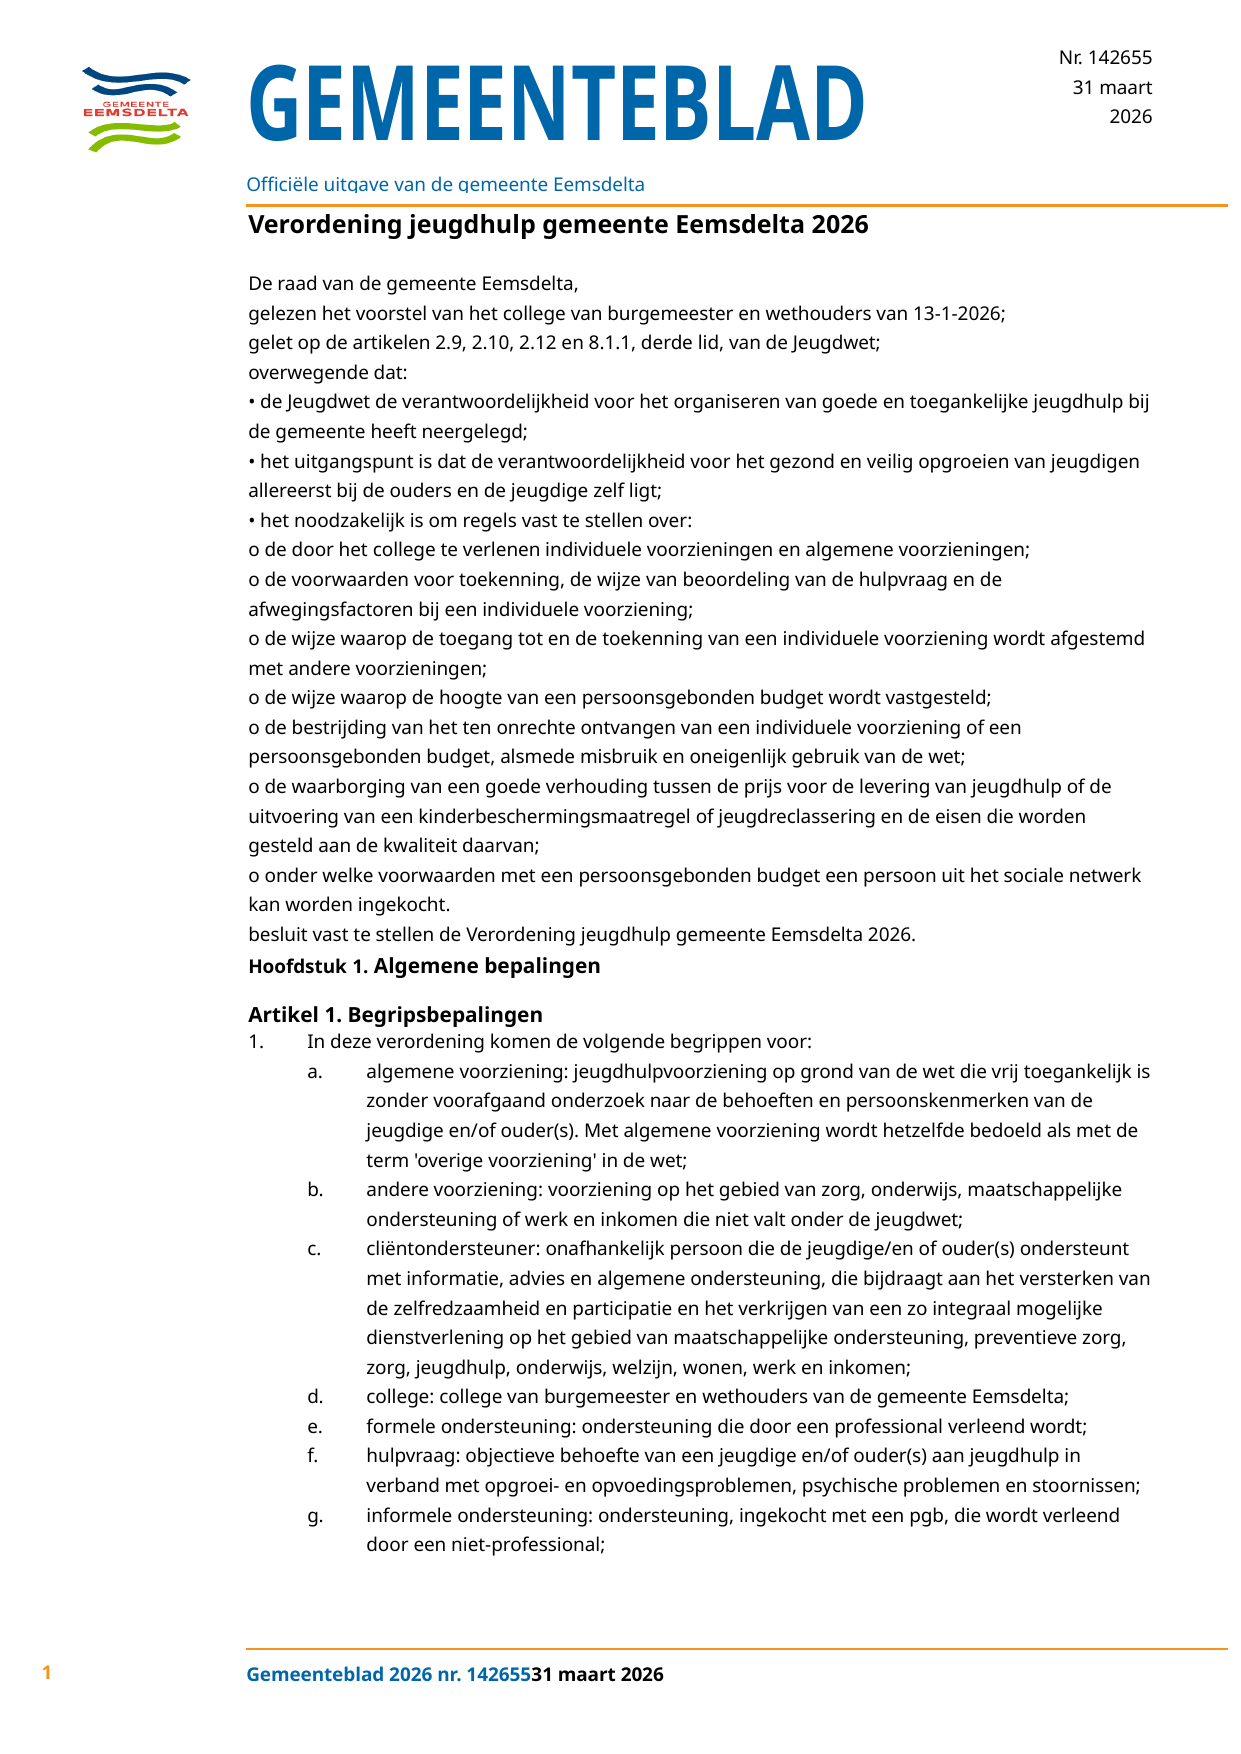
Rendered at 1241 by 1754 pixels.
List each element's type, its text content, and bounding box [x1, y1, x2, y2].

text o de wijze waarop de toegang tot en de toekenning van een individuele voorziening wordt afgestemd met andere voorzieningen; [248, 625, 1152, 681]
text o de wijze waarop de hoogte van een persoonsgebonden budget wordt vastgesteld; [248, 684, 1152, 710]
text gelezen het voorstel van het college van burgemeester en wethouders van 13-1-2026; [248, 300, 1152, 326]
text gelet op de artikelen 2.9, 2.10, 2.12 en 8.1.1, derde lid, van de Jeugdwet; [248, 329, 1152, 355]
text o de voorwaarden voor toekenning, de wijze van beoordeling van de hulpvraag en de afwegingsfactoren bij een individuele voorziening; [248, 566, 1152, 621]
list cliëntondersteuner: onafhankelijk persoon die de jeugdige/en of ouder(s) ondersteunt met informatie, advies en algemene ondersteuning, die bijdraagt aan het versterken van de zelfredzaamheid en participatie en het verkrijgen van een zo integraal mogelijke dienstverlening op het gebied van maatschappelijke ondersteuning, preventieve zorg, zorg, jeugdhulp, onderwijs, welzijn, wonen, werk en inkomen; [307, 1236, 1152, 1379]
text besluit vast te stellen de Verordening jeugdhulp gemeente Eemsdelta 2026. [248, 921, 1152, 947]
text o de waarborging van een goede verhouding tussen de prijs voor de levering van jeugdhulp of de uitvoering van een kinderbeschermingsmaatregel of jeugdreclassering en de eisen die worden gesteld aan de kwaliteit daarvan; [248, 773, 1152, 858]
text • de Jeugdwet de verantwoordelijkheid voor het organiseren van goede en toegankelijke jeugdhulp bij de gemeente heeft neergelegd; [248, 389, 1152, 444]
text Verordening jeugdhulp gemeente Eemsdelta 2026 [248, 207, 1152, 241]
text o de door het college te verlenen individuele voorzieningen en algemene voorzieningen; [248, 537, 1152, 562]
text Hoofdstuk 1. Algemene bepalingen [248, 951, 1152, 979]
text • het uitgangspunt is dat de verantwoordelijkheid voor het gezond en veilig opgroeien van jeugdigen allereerst bij de ouders en de jeugdige zelf ligt; [248, 448, 1152, 503]
list college: college van burgemeester en wethouders van de gemeente Eemsdelta; [307, 1383, 1152, 1409]
text • het noodzakelijk is om regels vast te stellen over: [248, 507, 1152, 533]
list algemene voorziening: jeugdhulpvoorziening op grond van de wet die vrij toegankelijk is zonder voorafgaand onderzoek naar de behoeften en persoonskenmerken van de jeugdige en/of ouder(s). Met algemene voorziening wordt hetzelfde bedoeld als met de term 'overige voorziening' in de wet; [307, 1058, 1152, 1172]
text o de bestrijding van het ten onrechte ontvangen van een individuele voorziening of een persoonsgebonden budget, alsmede misbruik en oneigenlijk gebruik van de wet; [248, 714, 1152, 769]
list hulpvraag: objectieve behoefte van een jeugdige en/of ouder(s) aan jeugdhulp in verband met opgroei- en opvoedingsproblemen, psychische problemen en stoornissen; [307, 1443, 1152, 1498]
text Artikel 1. Begripsbepalingen [248, 1000, 1152, 1028]
list andere voorziening: voorziening op het gebied van zorg, onderwijs, maatschappelijke ondersteuning of werk en inkomen die niet valt onder de jeugdwet; [307, 1176, 1152, 1232]
text o onder welke voorwaarden met een persoonsgebonden budget een persoon uit het sociale netwerk kan worden ingekocht. [248, 862, 1152, 917]
text overwegende dat: [248, 359, 1152, 385]
list formele ondersteuning: ondersteuning die door een professional verleend wordt; [307, 1413, 1152, 1439]
text De raad van de gemeente Eemsdelta, [248, 270, 1152, 296]
picture [41, 47, 231, 172]
list informele ondersteuning: ondersteuning, ingekocht met een pgb, die wordt verleend door een niet-professional; [307, 1502, 1152, 1557]
list In deze verordening komen de volgende begrippen voor: [248, 1028, 1152, 1054]
